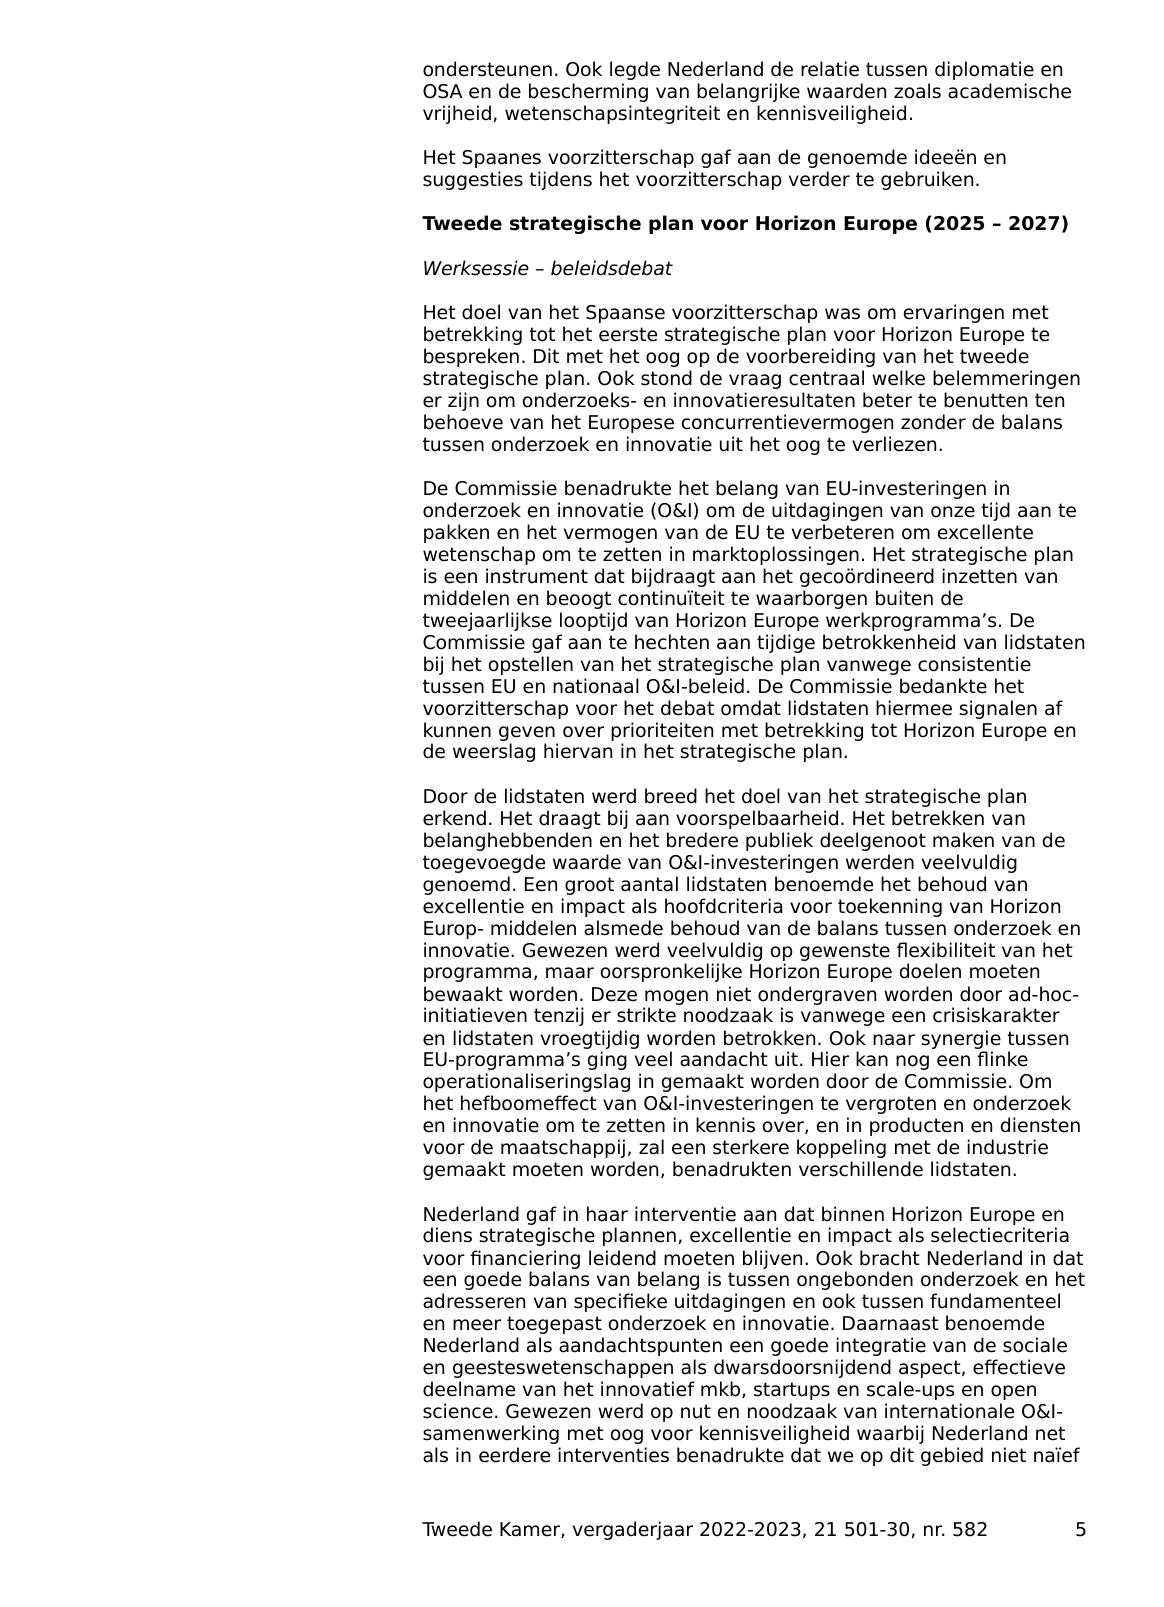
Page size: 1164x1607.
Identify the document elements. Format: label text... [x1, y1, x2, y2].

text ondersteunen. Ook legde Nederland de relatie tussen diplomatie en OSA en de bescherming van belangrijke waarden zoals academische vrijheid, wetenschapsintegriteit en kennisveiligheid. [422, 59, 1087, 125]
text Nederland gaf in haar interventie aan dat binnen Horizon Europe en diens strategische plannen, excellentie en impact als selectiecriteria voor financiering leidend moeten blijven. Ook bracht Nederland in dat een goede balans van belang is tussen ongebonden onderzoek en het adresseren van specifieke uitdagingen en ook tussen fundamenteel en meer toegepast onderzoek en innovatie. Daarnaast benoemde Nederland als aandachtspunten een goede integratie van de sociale en geesteswetenschappen als dwarsdoorsnijdend aspect, effectieve deelname van het innovatief mkb, startups en scale-ups en open science. Gewezen werd op nut en noodzaak van internationale O&I-samenwerking met oog voor kennisveiligheid waarbij Nederland net als in eerdere interventies benadrukte dat we op dit gebied niet naïef [422, 1203, 1087, 1467]
subtitle Tweede strategische plan voor Horizon Europe (2025 – 2027) [422, 213, 1087, 235]
text Door de lidstaten werd breed het doel van het strategische plan erkend. Het draagt bij aan voorspelbaarheid. Het betrekken van belanghebbenden en het bredere publiek deelgenoot maken van de toegevoegde waarde van O&I-investeringen werden veelvuldig genoemd. Een groot aantal lidstaten benoemde het behoud van excellentie en impact als hoofdcriteria voor toekenning van Horizon Europ- middelen alsmede behoud van de balans tussen onderzoek en innovatie. Gewezen werd veelvuldig op gewenste flexibiliteit van het programma, maar oorspronkelijke Horizon Europe doelen moeten bewaakt worden. Deze mogen niet ondergraven worden door ad-hoc-initiatieven tenzij er strikte noodzaak is vanwege een crisiskarakter en lidstaten vroegtijdig worden betrokken. Ook naar synergie tussen EU-programma’s ging veel aandacht uit. Hier kan nog een flinke operationaliseringslag in gemaakt worden door de Commissie. Om het hefboomeffect van O&I-investeringen te vergroten en onderzoek en innovatie om te zetten in kennis over, en in producten en diensten voor de maatschappij, zal een sterkere koppeling met de industrie gemaakt moeten worden, benadrukten verschillende lidstaten. [422, 786, 1087, 1181]
subtitle Werksessie – beleidsdebat [422, 257, 1087, 279]
text Het Spaanes voorzitterschap gaf aan de genoemde ideeën en suggesties tijdens het voorzitterschap verder te gebruiken. [422, 147, 1087, 191]
text Het doel van het Spaanse voorzitterschap was om ervaringen met betrekking tot het eerste strategische plan voor Horizon Europe te bespreken. Dit met het oog op de voorbereiding van het tweede strategische plan. Ook stond de vraag centraal welke belemmeringen er zijn om onderzoeks- en innovatieresultaten beter te benutten ten behoeve van het Europese concurrentievermogen zonder de balans tussen onderzoek en innovatie uit het oog te verliezen. [422, 302, 1087, 456]
text De Commissie benadrukte het belang van EU-investeringen in onderzoek en innovatie (O&I) om de uitdagingen van onze tijd aan te pakken en het vermogen van de EU te verbeteren om excellente wetenschap om te zetten in marktoplossingen. Het strategische plan is een instrument dat bijdraagt aan het gecoördineerd inzetten van middelen en beoogt continuïteit te waarborgen buiten de tweejaarlijkse looptijd van Horizon Europe werkprogramma’s. De Commissie gaf aan te hechten aan tijdige betrokkenheid van lidstaten bij het opstellen van het strategische plan vanwege consistentie tussen EU en nationaal O&I-beleid. De Commissie bedankte het voorzitterschap voor het debat omdat lidstaten hiermee signalen af kunnen geven over prioriteiten met betrekking tot Horizon Europe en de weerslag hiervan in het strategische plan. [422, 478, 1087, 763]
